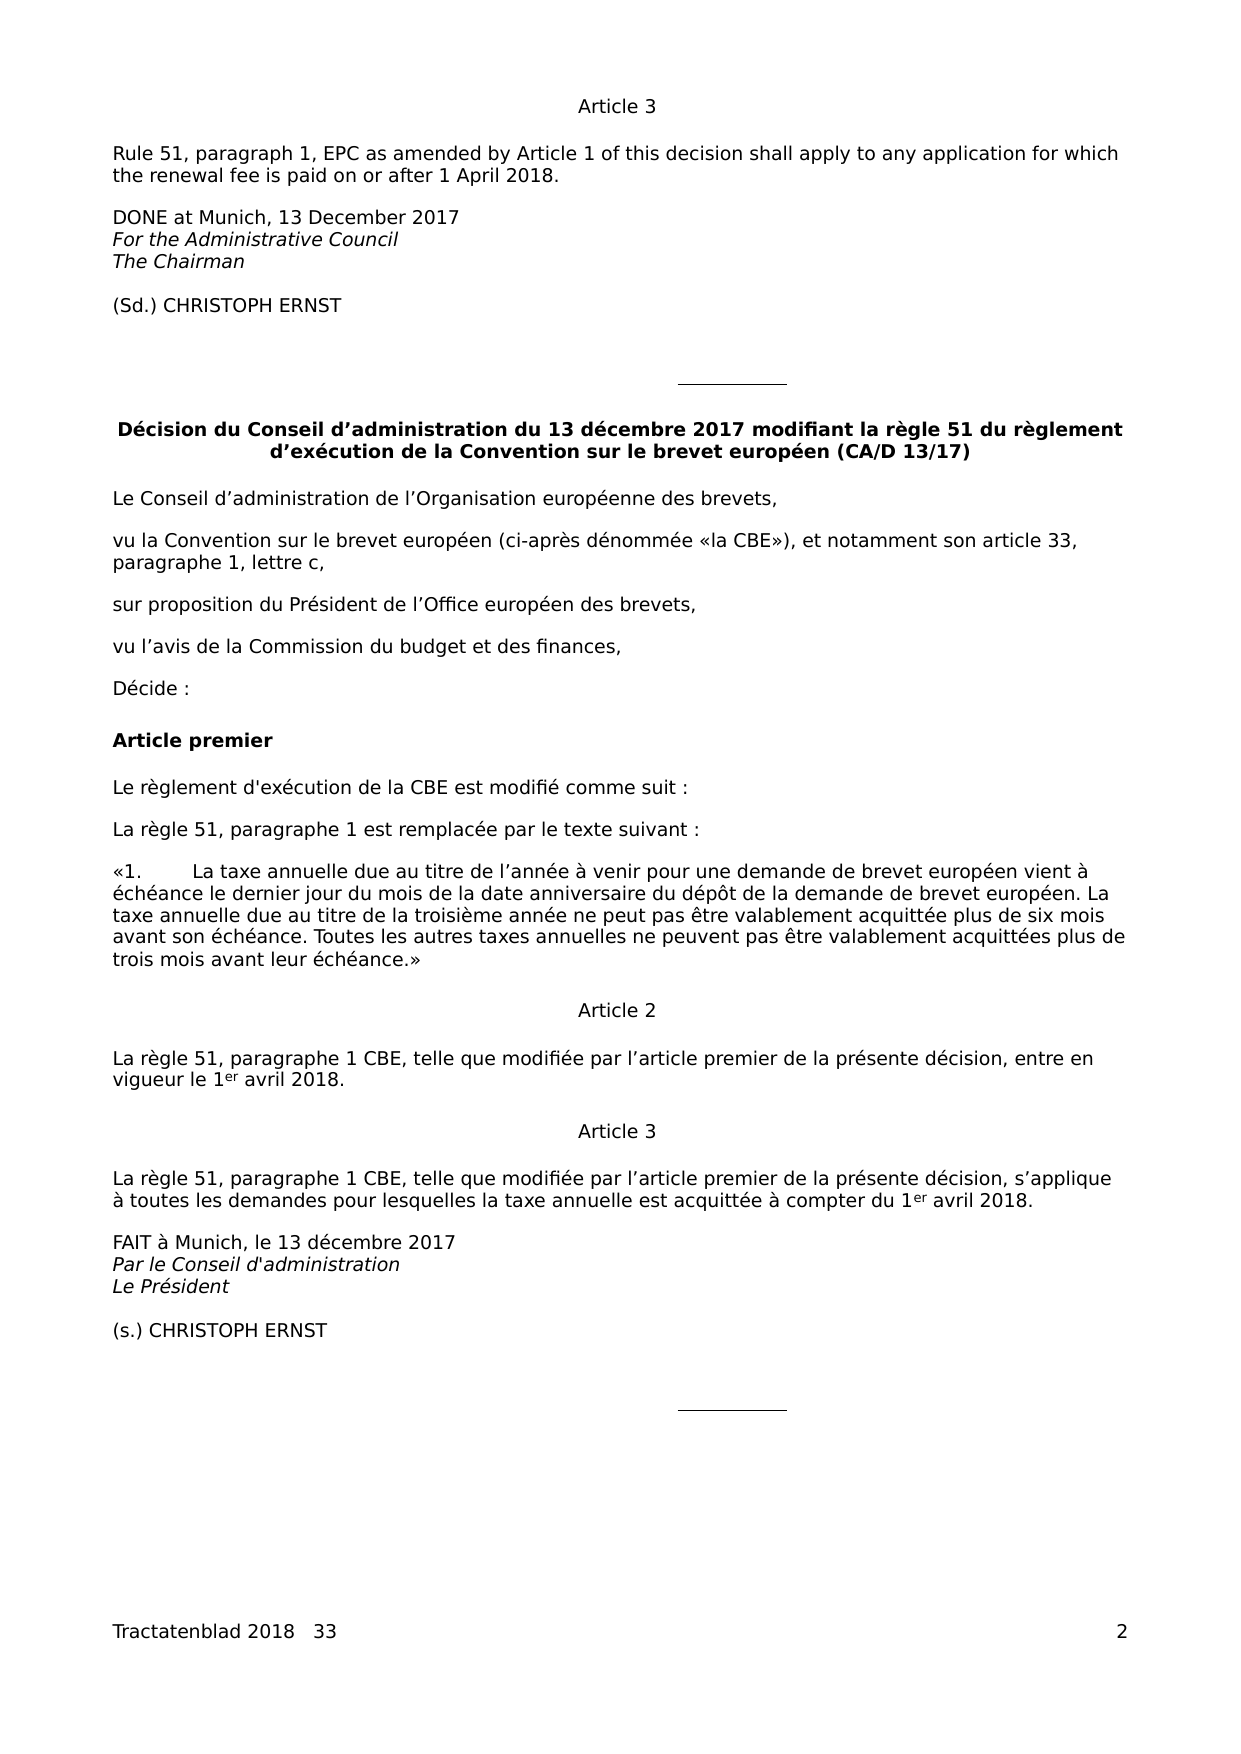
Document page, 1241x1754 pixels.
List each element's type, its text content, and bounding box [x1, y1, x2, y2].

text DONE at Munich, 13 December 2017 [112, 207, 1128, 229]
text Le Conseil d’administration de l’Organisation européenne des brevets, [112, 488, 1128, 510]
text vu l’avis de la Commission du budget et des finances, [112, 636, 1128, 658]
subtitle Décision du Conseil d’administration du 13 décembre 2017 modifiant la règle 51 du règlement d’exécution de la Convention sur le brevet européen (CA/D 13/17) [112, 419, 1128, 463]
text La règle 51, paragraphe 1 CBE, telle que modifiée par l’article premier de la présente décision, s’applique à toutes les demandes pour lesquelles la taxe annuelle est acquittée à compter du 1er avril 2018. [112, 1168, 1128, 1212]
subtitle Article 3 [112, 1121, 1128, 1143]
subtitle Article premier [112, 729, 1128, 752]
text FAIT à Munich, le 13 décembre 2017 [112, 1232, 1128, 1254]
text Décide : [112, 678, 1128, 699]
subtitle Article 2 [112, 1000, 1128, 1022]
text La règle 51, paragraphe 1 est remplacée par le texte suivant : [112, 818, 1128, 841]
text Par le Conseil d'administration Le Président (s.) CHRISTOPH ERNST [112, 1254, 1128, 1342]
text Rule 51, paragraph 1, EPC as amended by Article 1 of this decision shall apply to any application for which the renewal fee is paid on or after 1 April 2018. [112, 143, 1128, 187]
text vu la Convention sur le brevet européen (ci-après dénommée «la CBE»), et notamment son article 33, paragraphe 1, lettre c, [112, 530, 1128, 574]
text For the Administrative Council The Chairman (Sd.) CHRISTOPH ERNST [112, 229, 1128, 317]
text «1. La taxe annuelle due au titre de l’année à venir pour une demande de brevet européen vient à échéance le dernier jour du mois de la date anniversaire du dépôt de la demande de brevet européen. La taxe annuelle due au titre de la troisième année ne peut pas être valablement acquittée plus de six mois avant son échéance. Toutes les autres taxes annuelles ne peuvent pas être valablement acquittées plus de trois mois avant leur échéance.» [112, 861, 1128, 970]
text sur proposition du Président de l’Office européen des brevets, [112, 594, 1128, 616]
text Le règlement d'exécution de la CBE est modifié comme suit : [112, 777, 1128, 798]
subtitle Article 3 [112, 96, 1128, 118]
text La règle 51, paragraphe 1 CBE, telle que modifiée par l’article premier de la présente décision, entre en vigueur le 1er avril 2018. [112, 1047, 1128, 1091]
